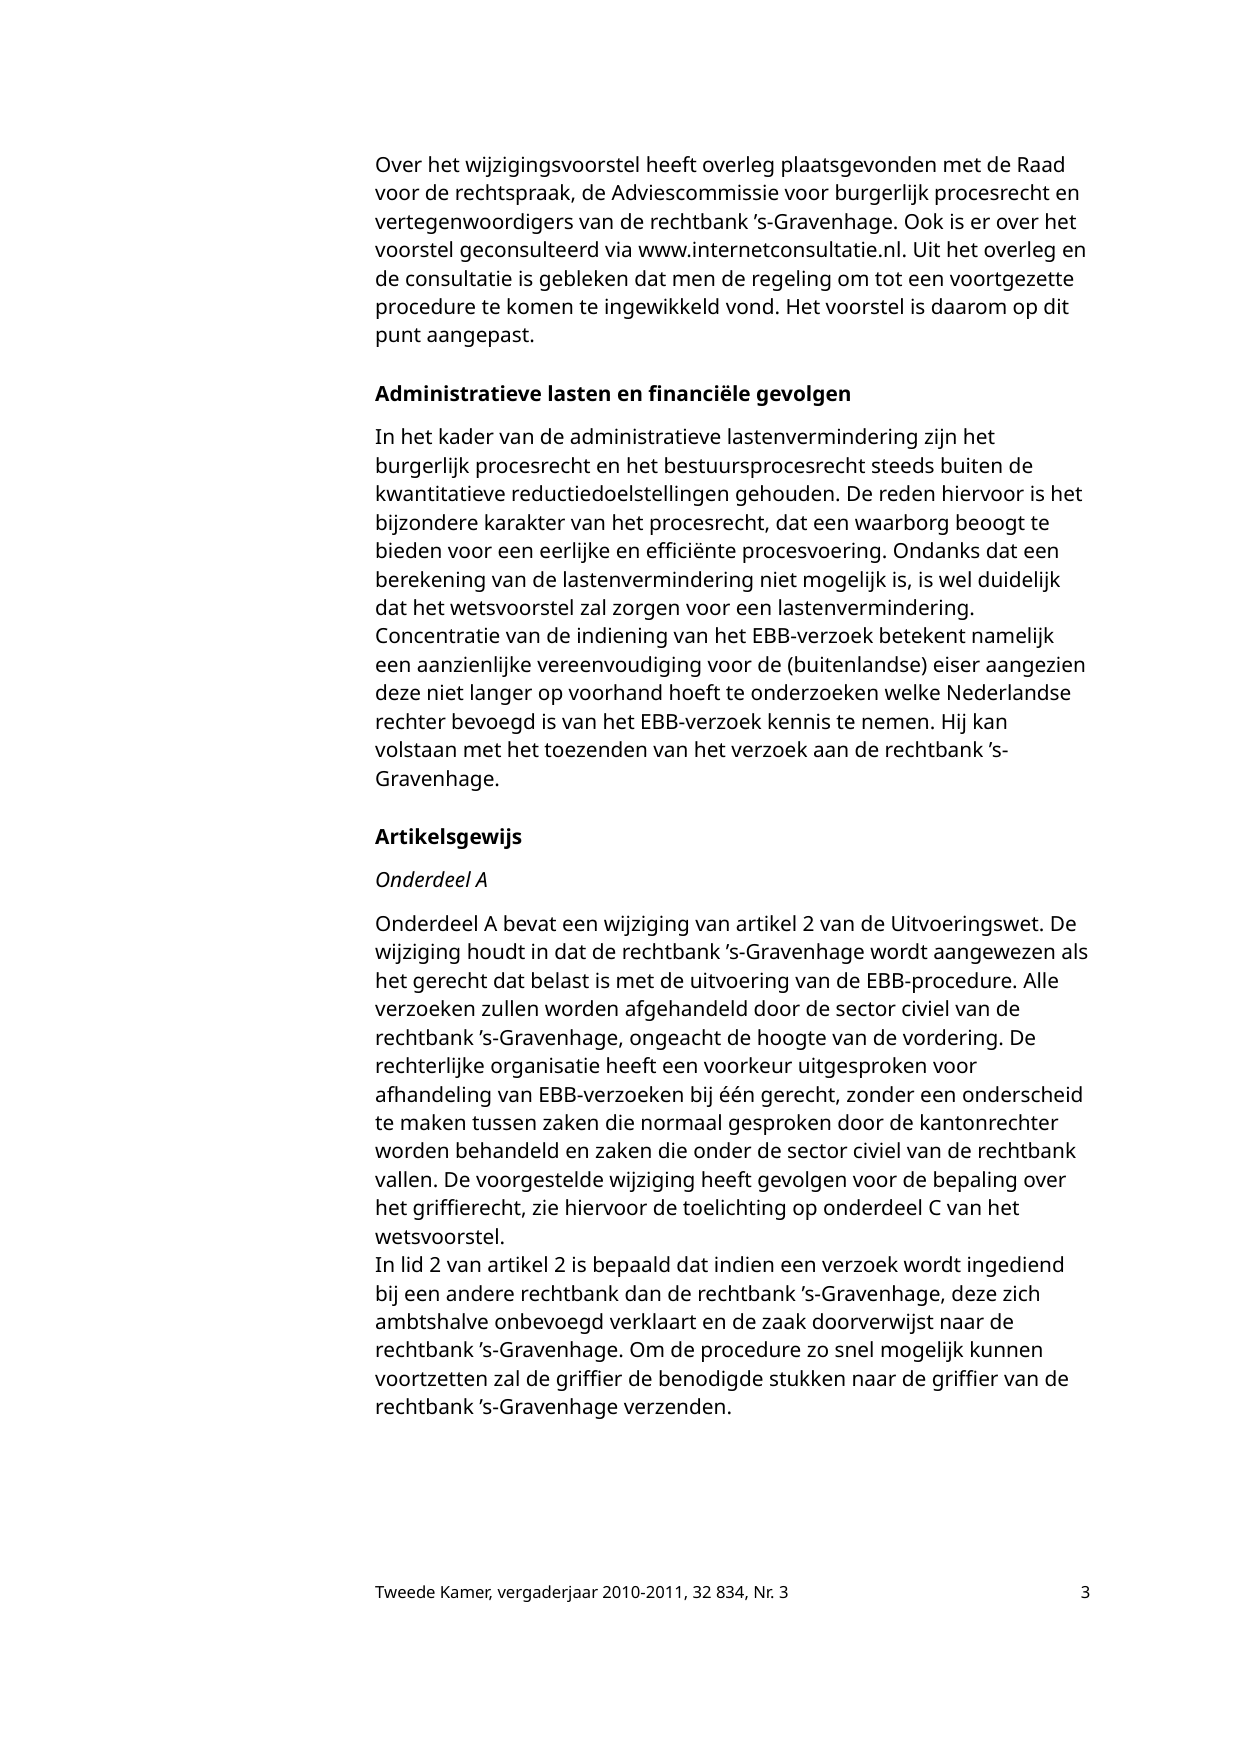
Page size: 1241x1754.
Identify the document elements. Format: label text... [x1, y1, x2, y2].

text Artikelsgewijs [375, 822, 1090, 851]
text Onderdeel A [375, 866, 1090, 894]
text Administratieve lasten en financiële gevolgen [375, 379, 1090, 407]
text Over het wijzigingsvoorstel heeft overleg plaatsgevonden met de Raad voor de rechtspraak, de Adviescommissie voor burgerlijk procesrecht en vertegenwoordigers van de rechtbank ’s-Gravenhage. Ook is er over het voorstel geconsulteerd via www.internetconsultatie.nl. Uit het overleg en de consultatie is gebleken dat men de regeling om tot een voortgezette procedure te komen te ingewikkeld vond. Het voorstel is daarom op dit punt aangepast. [375, 150, 1090, 349]
text Onderdeel A bevat een wijziging van artikel 2 van de Uitvoeringswet. De wijziging houdt in dat de rechtbank ’s-Gravenhage wordt aangewezen als het gerecht dat belast is met de uitvoering van de EBB-procedure. Alle verzoeken zullen worden afgehandeld door de sector civiel van de rechtbank ’s-Gravenhage, ongeacht de hoogte van de vordering. De rechterlijke organisatie heeft een voorkeur uitgesproken voor afhandeling van EBB-verzoeken bij één gerecht, zonder een onderscheid te maken tussen zaken die normaal gesproken door de kantonrechter worden behandeld en zaken die onder de sector civiel van de rechtbank vallen. De voorgestelde wijziging heeft gevolgen voor de bepaling over het griffierecht, zie hiervoor de toelichting op onderdeel C van het wetsvoorstel. [375, 909, 1090, 1250]
text In het kader van de administratieve lastenvermindering zijn het burgerlijk procesrecht en het bestuursprocesrecht steeds buiten de kwantitatieve reductiedoelstellingen gehouden. De reden hiervoor is het bijzondere karakter van het procesrecht, dat een waarborg beoogt te bieden voor een eerlijke en efficiënte procesvoering. Ondanks dat een berekening van de lastenvermindering niet mogelijk is, is wel duidelijk dat het wetsvoorstel zal zorgen voor een lastenvermindering. Concentratie van de indiening van het EBB-verzoek betekent namelijk een aanzienlijke vereenvoudiging voor de (buitenlandse) eiser aangezien deze niet langer op voorhand hoeft te onderzoeken welke Nederlandse rechter bevoegd is van het EBB-verzoek kennis te nemen. Hij kan volstaan met het toezenden van het verzoek aan de rechtbank ’s-Gravenhage. [375, 422, 1090, 792]
text In lid 2 van artikel 2 is bepaald dat indien een verzoek wordt ingediend bij een andere rechtbank dan de rechtbank ’s-Gravenhage, deze zich ambtshalve onbevoegd verklaart en de zaak doorverwijst naar de rechtbank ’s-Gravenhage. Om de procedure zo snel mogelijk kunnen voortzetten zal de griffier de benodigde stukken naar de griffier van de rechtbank ’s-Gravenhage verzenden. [375, 1250, 1090, 1421]
